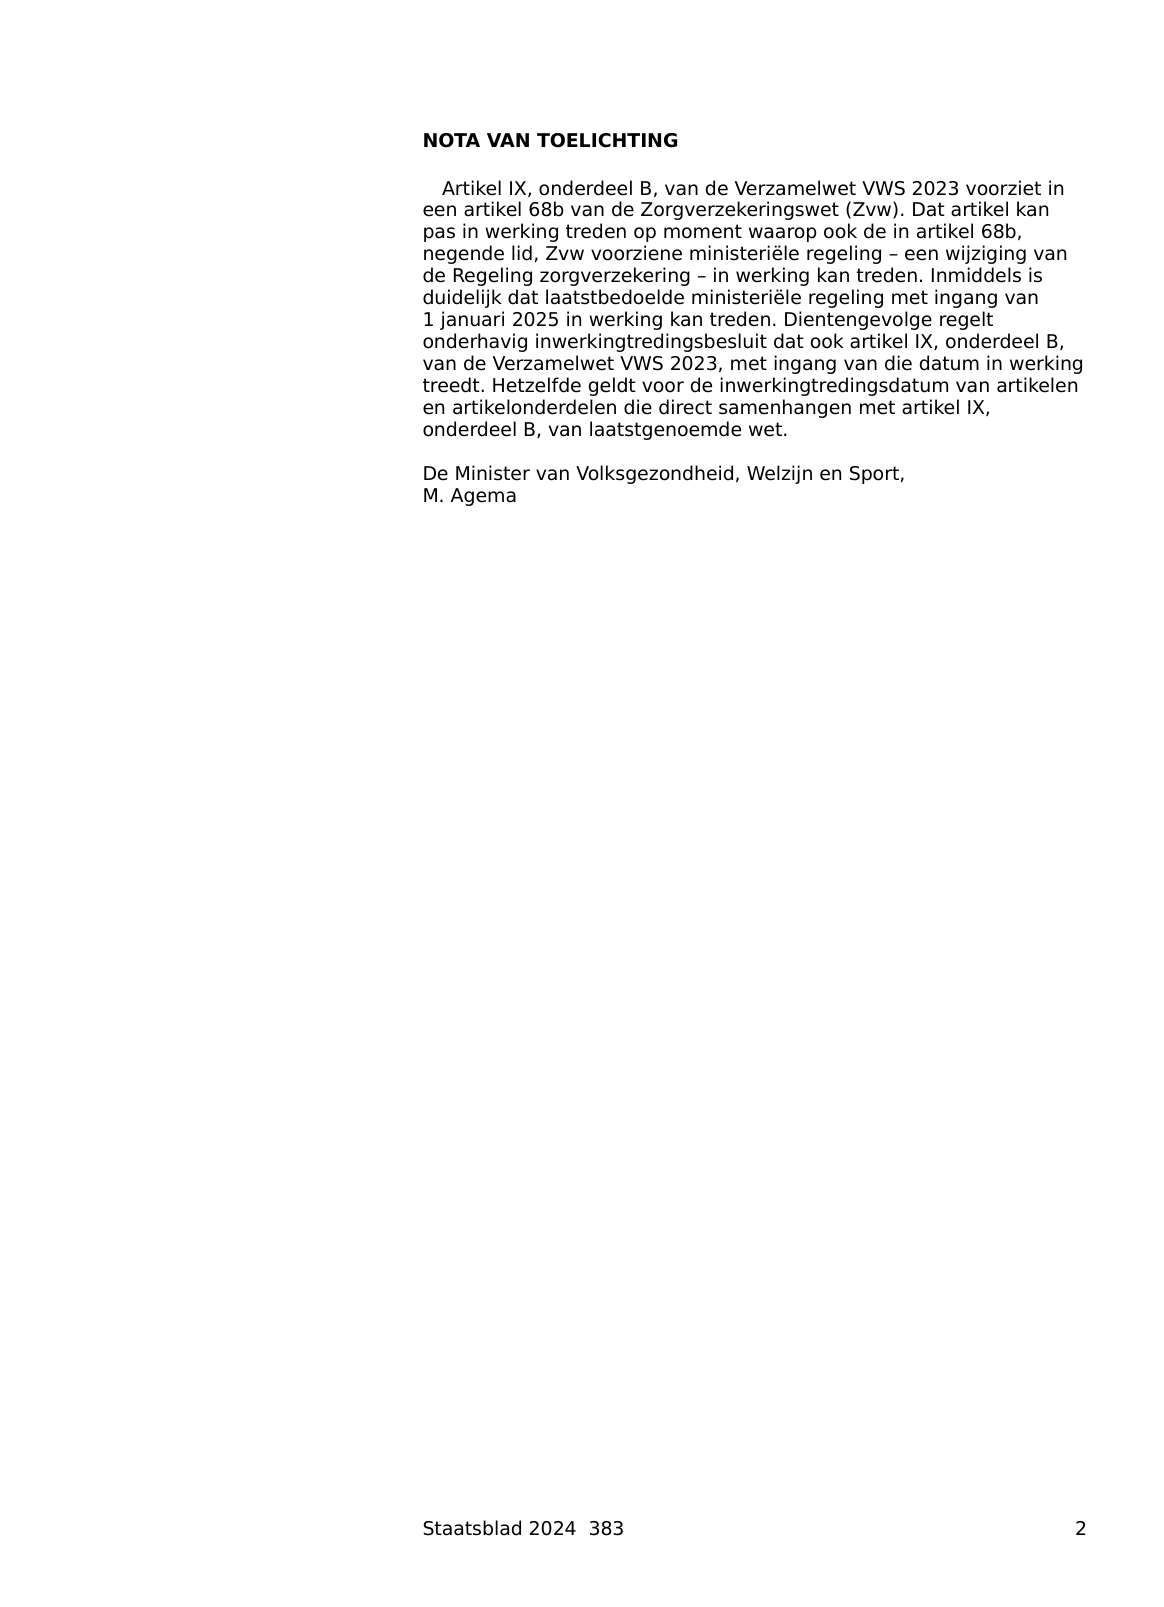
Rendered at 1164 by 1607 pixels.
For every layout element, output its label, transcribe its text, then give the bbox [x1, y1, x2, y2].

subtitle NOTA VAN TOELICHTING [422, 130, 1087, 152]
text De Minister van Volksgezondheid, Welzijn en Sport, M. Agema [422, 463, 1087, 507]
text Artikel IX, onderdeel B, van de Verzamelwet VWS 2023 voorziet in een artikel 68b van de Zorgverzekeringswet (Zvw). Dat artikel kan pas in werking treden op moment waarop ook de in artikel 68b, negende lid, Zvw voorziene ministeriële regeling – een wijziging van de Regeling zorgverzekering – in werking kan treden. Inmiddels is duidelijk dat laatstbedoelde ministeriële regeling met ingang van 1 januari 2025 in werking kan treden. Dientengevolge regelt onderhavig inwerkingtredingsbesluit dat ook artikel IX, onderdeel B, van de Verzamelwet VWS 2023, met ingang van die datum in werking treedt. Hetzelfde geldt voor de inwerkingtredingsdatum van artikelen en artikelonderdelen die direct samenhangen met artikel IX, onderdeel B, van laatstgenoemde wet. [422, 177, 1087, 441]
